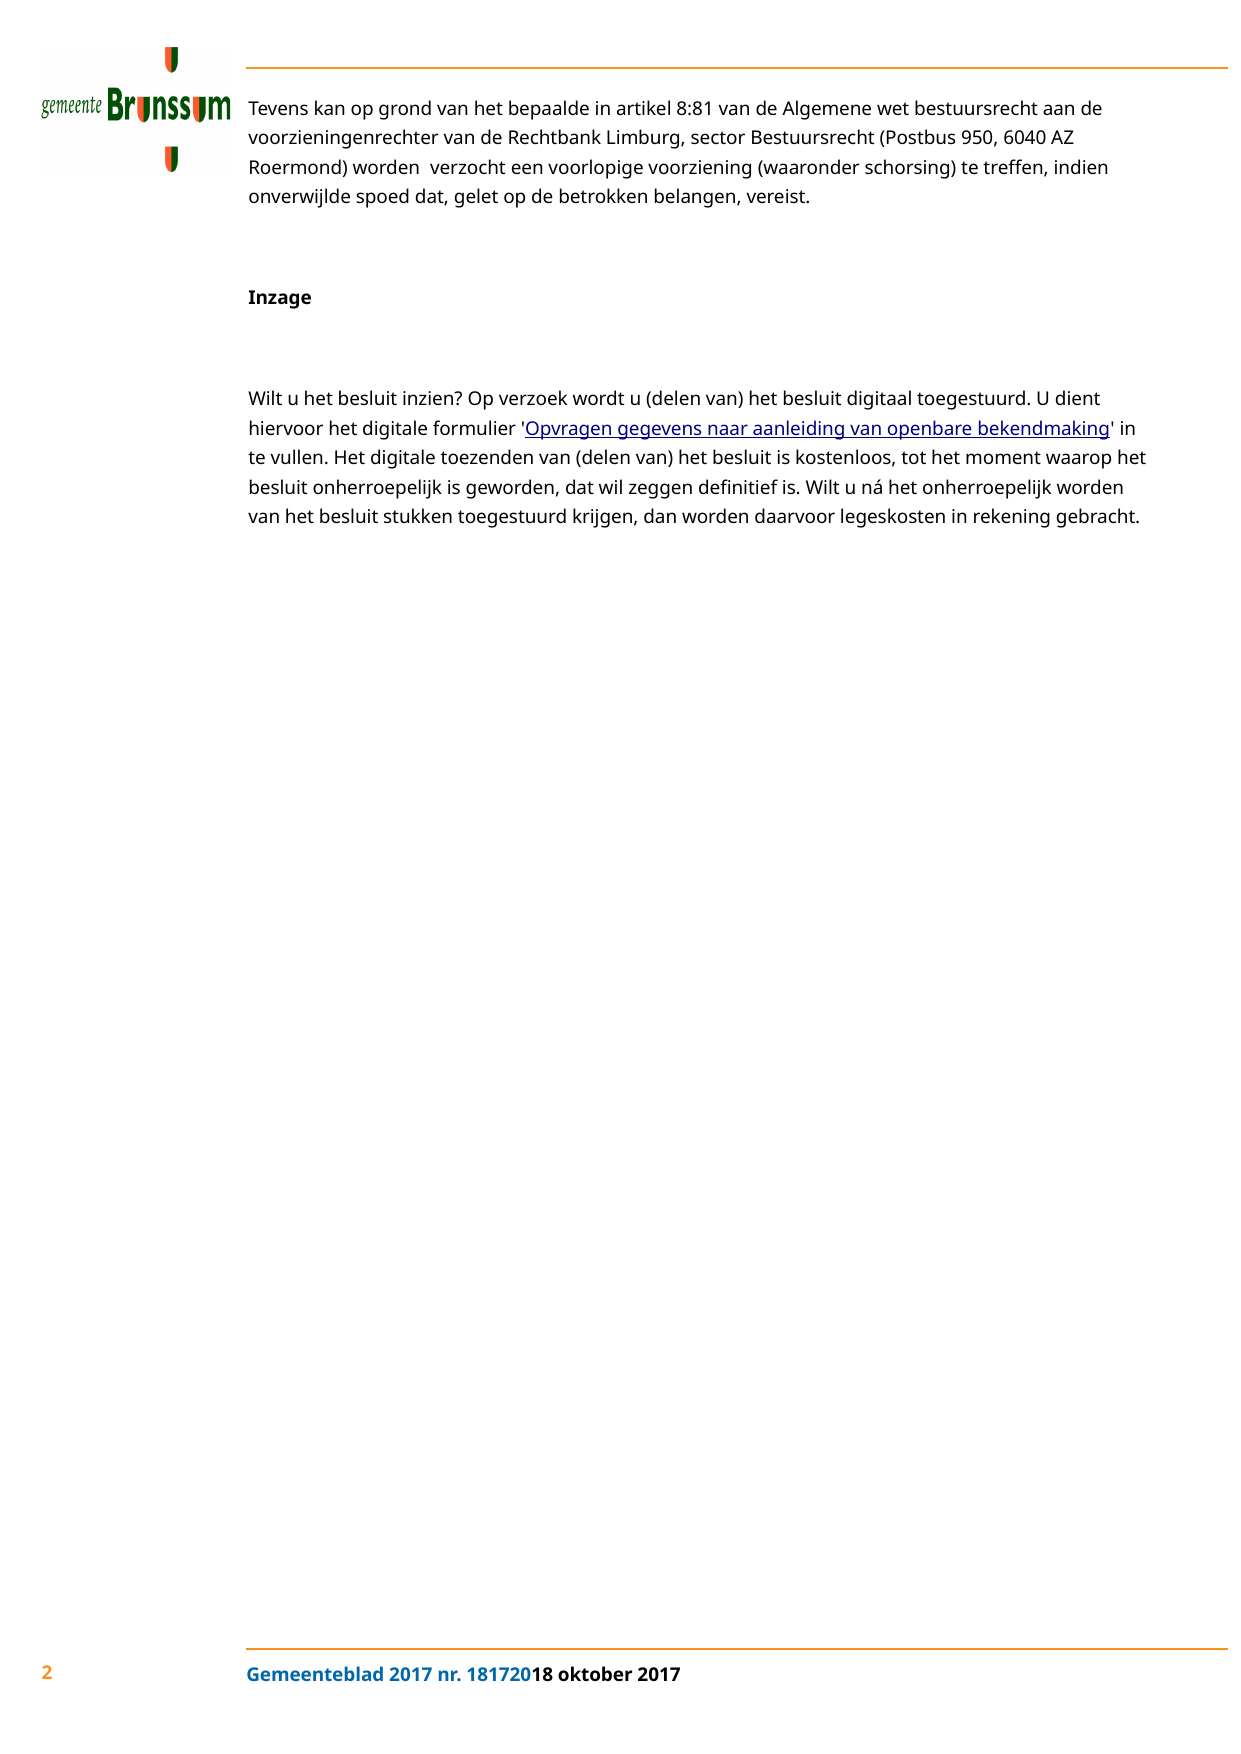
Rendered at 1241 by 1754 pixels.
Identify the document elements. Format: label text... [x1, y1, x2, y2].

text Inzage [248, 284, 1152, 310]
text Wilt u het besluit inzien? Op verzoek wordt u (delen van) het besluit digitaal toegestuurd. U dient hiervoor het digitale formulier 'Opvragen gegevens naar aanleiding van openbare bekendmaking' in te vullen. Het digitale toezenden van (delen van) het besluit is kostenloos, tot het moment waarop het besluit onherroepelijk is geworden, dat wil zeggen definitief is. Wilt u ná het onherroepelijk worden van het besluit stukken toegestuurd krijgen, dan worden daarvoor legeskosten in rekening gebracht. [248, 385, 1152, 529]
text Tevens kan op grond van het bepaalde in artikel 8:81 van de Algemene wet bestuursrecht aan de voorzieningenrechter van de Rechtbank Limburg, sector Bestuursrecht (Postbus 950, 6040 AZ Roermond) worden verzocht een voorlopige voorziening (waaronder schorsing) te treffen, indien onverwijlde spoed dat, gelet op de betrokken belangen, vereist. [248, 95, 1152, 209]
picture [41, 47, 231, 172]
